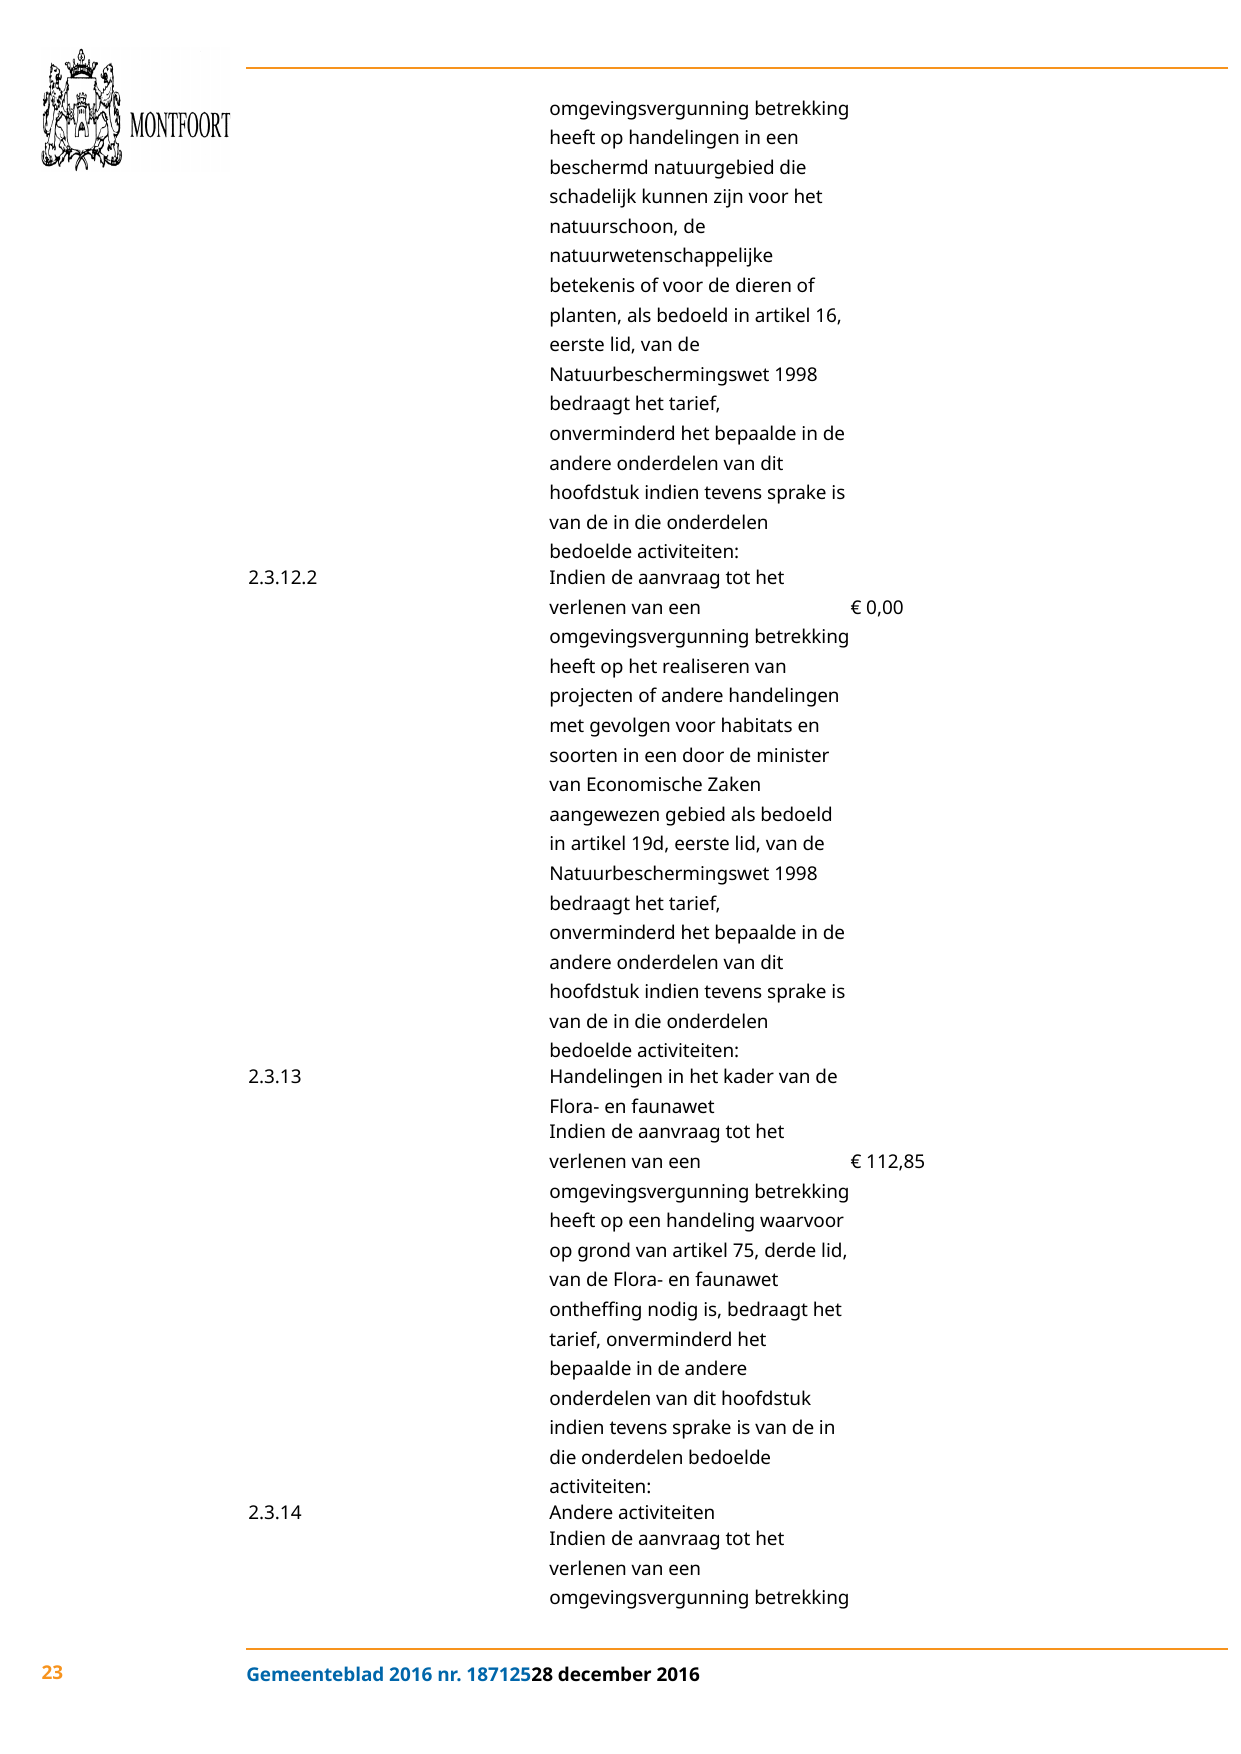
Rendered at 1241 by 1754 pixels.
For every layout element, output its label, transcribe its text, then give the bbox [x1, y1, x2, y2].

table_cell 2.3.12.2 [248, 564, 549, 1063]
table_cell Indien de aanvraag tot het verlenen van een omgevingsvergunning betrekking heeft op het realiseren van projecten of andere handelingen met gevolgen voor habitats en soorten in een door de minister van Economische Zaken aangewezen gebied als bedoeld in artikel 19d, eerste lid, van de Natuurbeschermingswet 1998 bedraagt het tarief, onverminderd het bepaalde in de andere onderdelen van dit hoofdstuk indien tevens sprake is van de in die onderdelen bedoelde activiteiten: [549, 564, 850, 1063]
table_cell [850, 95, 1152, 564]
table_cell [850, 1525, 1152, 1610]
picture [41, 47, 231, 172]
table_cell [248, 95, 549, 564]
table_cell 2.3.14 [248, 1499, 549, 1525]
table_cell [248, 1119, 549, 1499]
table_cell Indien de aanvraag tot het verlenen van een omgevingsvergunning betrekking [549, 1525, 850, 1610]
table_cell [850, 1499, 1152, 1525]
table_cell € 0,00 [850, 564, 1152, 1063]
table_cell € 112,85 [850, 1119, 1152, 1499]
table_cell omgevingsvergunning betrekking heeft op handelingen in een beschermd natuurgebied die schadelijk kunnen zijn voor het natuurschoon, de natuurwetenschappelijke betekenis of voor de dieren of planten, als bedoeld in artikel 16, eerste lid, van de Natuurbeschermingswet 1998 bedraagt het tarief, onverminderd het bepaalde in de andere onderdelen van dit hoofdstuk indien tevens sprake is van de in die onderdelen bedoelde activiteiten: [549, 95, 850, 564]
table_cell [850, 1063, 1152, 1119]
table_cell Handelingen in het kader van de Flora- en faunawet [549, 1063, 850, 1119]
table_cell Andere activiteiten [549, 1499, 850, 1525]
table_cell Indien de aanvraag tot het verlenen van een omgevingsvergunning betrekking heeft op een handeling waarvoor op grond van artikel 75, derde lid, van de Flora- en faunawet ontheffing nodig is, bedraagt het tarief, onverminderd het bepaalde in de andere onderdelen van dit hoofdstuk indien tevens sprake is van de in die onderdelen bedoelde activiteiten: [549, 1119, 850, 1499]
table_cell [248, 1525, 549, 1610]
table_cell 2.3.13 [248, 1063, 549, 1119]
